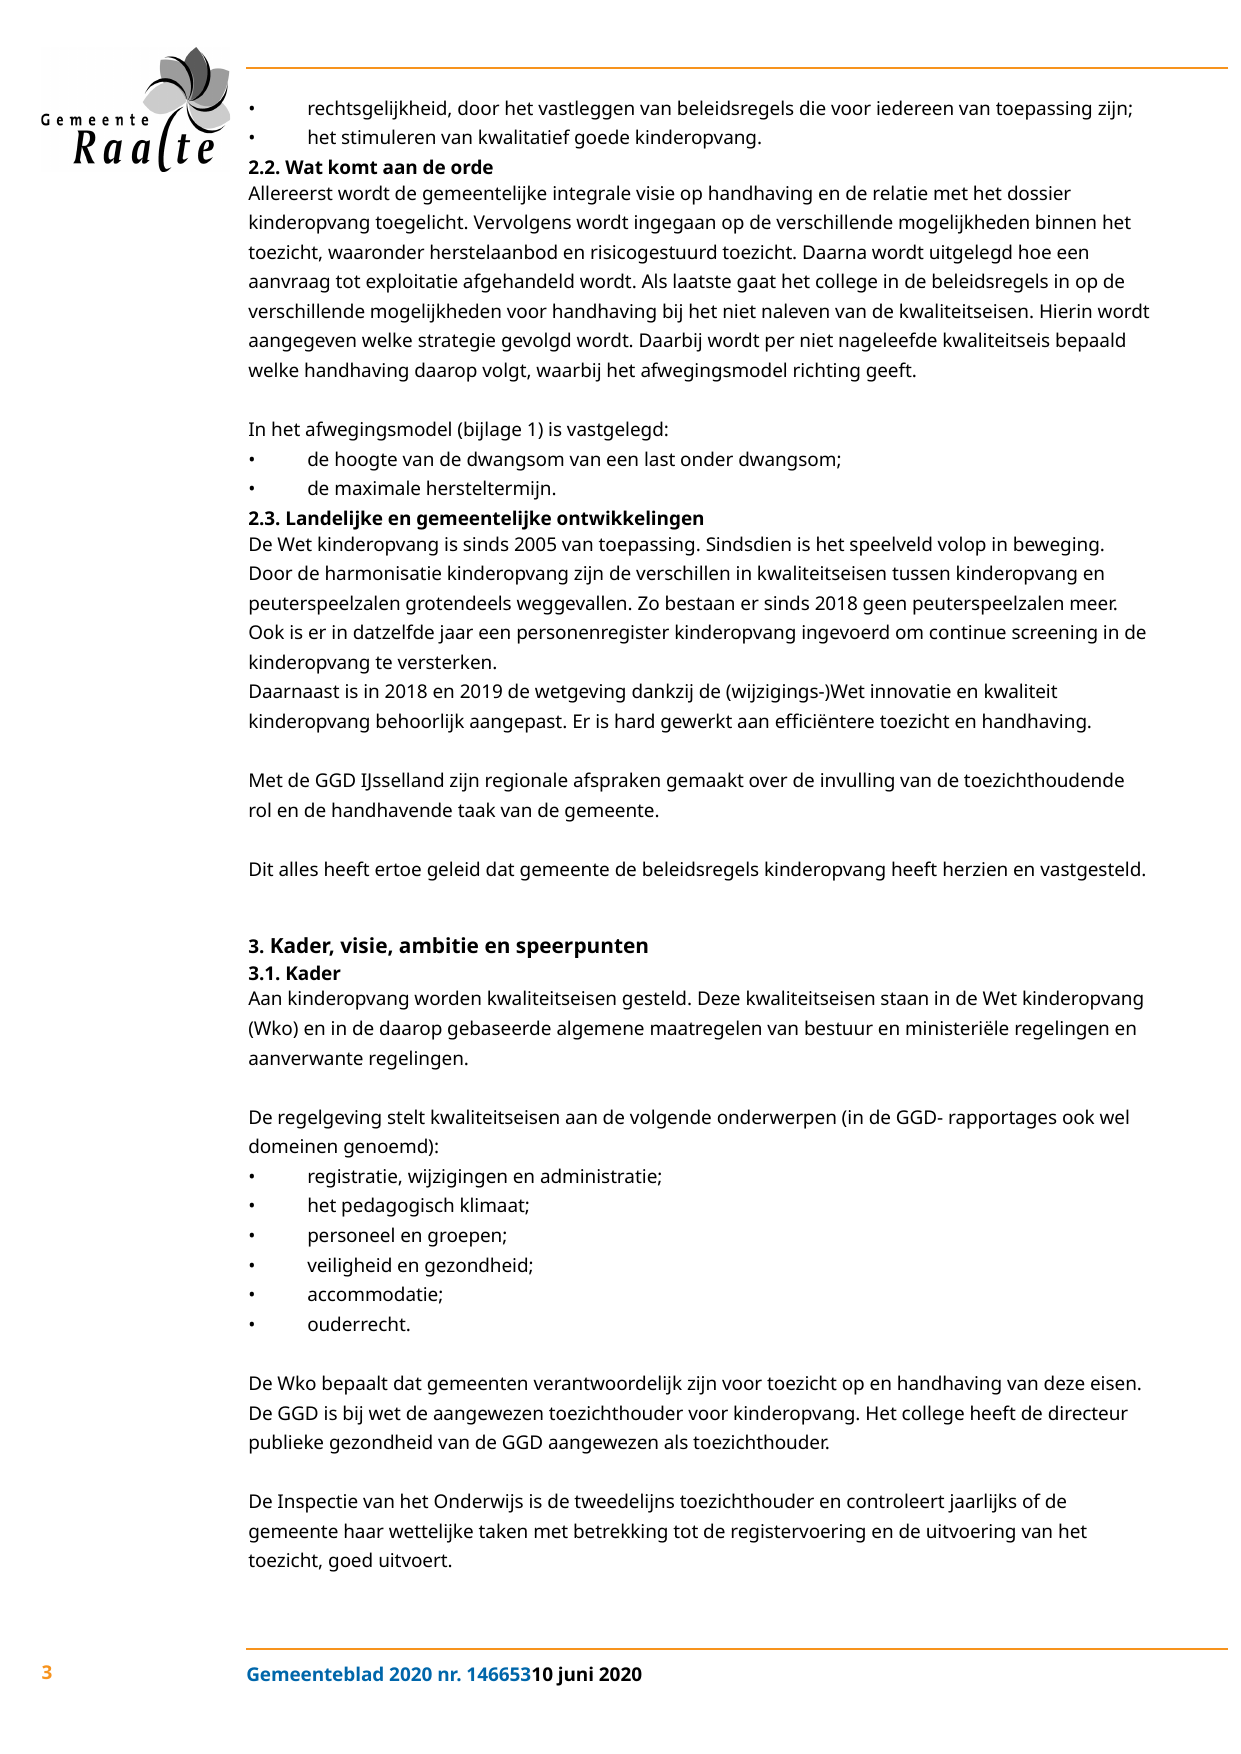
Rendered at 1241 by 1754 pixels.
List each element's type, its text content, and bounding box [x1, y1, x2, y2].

list het stimuleren van kwalitatief goede kinderopvang. [248, 124, 1152, 150]
list het pedagogisch klimaat; [248, 1193, 1152, 1218]
text 2.3. Landelijke en gemeentelijke ontwikkelingen [248, 505, 1152, 531]
list registratie, wijzigingen en administratie; [248, 1163, 1152, 1189]
text De Wko bepaalt dat gemeenten verantwoordelijk zijn voor toezicht op en handhaving van deze eisen. De GGD is bij wet de aangewezen toezichthouder voor kinderopvang. Het college heeft de directeur publieke gezondheid van de GGD aangewezen als toezichthouder. [248, 1370, 1152, 1455]
text 3.1. Kader [248, 960, 1152, 986]
text Dit alles heeft ertoe geleid dat gemeente de beleidsregels kinderopvang heeft herzien en vastgesteld. [248, 856, 1152, 882]
list rechtsgelijkheid, door het vastleggen van beleidsregels die voor iedereen van toepassing zijn; [248, 95, 1152, 121]
text In het afwegingsmodel (bijlage 1) is vastgelegd: [248, 416, 1152, 442]
text De Wet kinderopvang is sinds 2005 van toepassing. Sindsdien is het speelveld volop in beweging. Door de harmonisatie kinderopvang zijn de verschillen in kwaliteitseisen tussen kinderopvang en peuterspeelzalen grotendeels weggevallen. Zo bestaan er sinds 2018 geen peuterspeelzalen meer. Ook is er in datzelfde jaar een personenregister kinderopvang ingevoerd om continue screening in de kinderopvang te versterken. [248, 531, 1152, 675]
list de hoogte van de dwangsom van een last onder dwangsom; [248, 446, 1152, 472]
text Allereerst wordt de gemeentelijke integrale visie op handhaving en de relatie met het dossier kinderopvang toegelicht. Vervolgens wordt ingegaan op de verschillende mogelijkheden binnen het toezicht, waaronder herstelaanbod en risicogestuurd toezicht. Daarna wordt uitgelegd hoe een aanvraag tot exploitatie afgehandeld wordt. Als laatste gaat het college in de beleidsregels in op de verschillende mogelijkheden voor handhaving bij het niet naleven van de kwaliteitseisen. Hierin wordt aangegeven welke strategie gevolgd wordt. Daarbij wordt per niet nageleefde kwaliteitseis bepaald welke handhaving daarop volgt, waarbij het afwegingsmodel richting geeft. [248, 180, 1152, 383]
text Met de GGD IJsselland zijn regionale afspraken gemaakt over de invulling van de toezichthoudende rol en de handhavende taak van de gemeente. [248, 767, 1152, 823]
list accommodatie; [248, 1281, 1152, 1307]
text Aan kinderopvang worden kwaliteitseisen gesteld. Deze kwaliteitseisen staan in de Wet kinderopvang (Wko) en in de daarop gebaseerde algemene maatregelen van bestuur en ministeriële regelingen en aanverwante regelingen. [248, 986, 1152, 1071]
list personeel en groepen; [248, 1222, 1152, 1248]
text 3. Kader, visie, ambitie en speerpunten [248, 931, 1152, 960]
picture [41, 47, 231, 172]
text 2.2. Wat komt aan de orde [248, 154, 1152, 180]
text Daarnaast is in 2018 en 2019 de wetgeving dankzij de (wijzigings-)Wet innovatie en kwaliteit kinderopvang behoorlijk aangepast. Er is hard gewerkt aan efficiëntere toezicht en handhaving. [248, 679, 1152, 734]
text De regelgeving stelt kwaliteitseisen aan de volgende onderwerpen (in de GGD- rapportages ook wel domeinen genoemd): [248, 1104, 1152, 1159]
list ouderrecht. [248, 1311, 1152, 1337]
list veiligheid en gezondheid; [248, 1252, 1152, 1278]
list de maximale hersteltermijn. [248, 476, 1152, 501]
text De Inspectie van het Onderwijs is de tweedelijns toezichthouder en controleert jaarlijks of de gemeente haar wettelijke taken met betrekking tot de registervoering en de uitvoering van het toezicht, goed uitvoert. [248, 1488, 1152, 1573]
